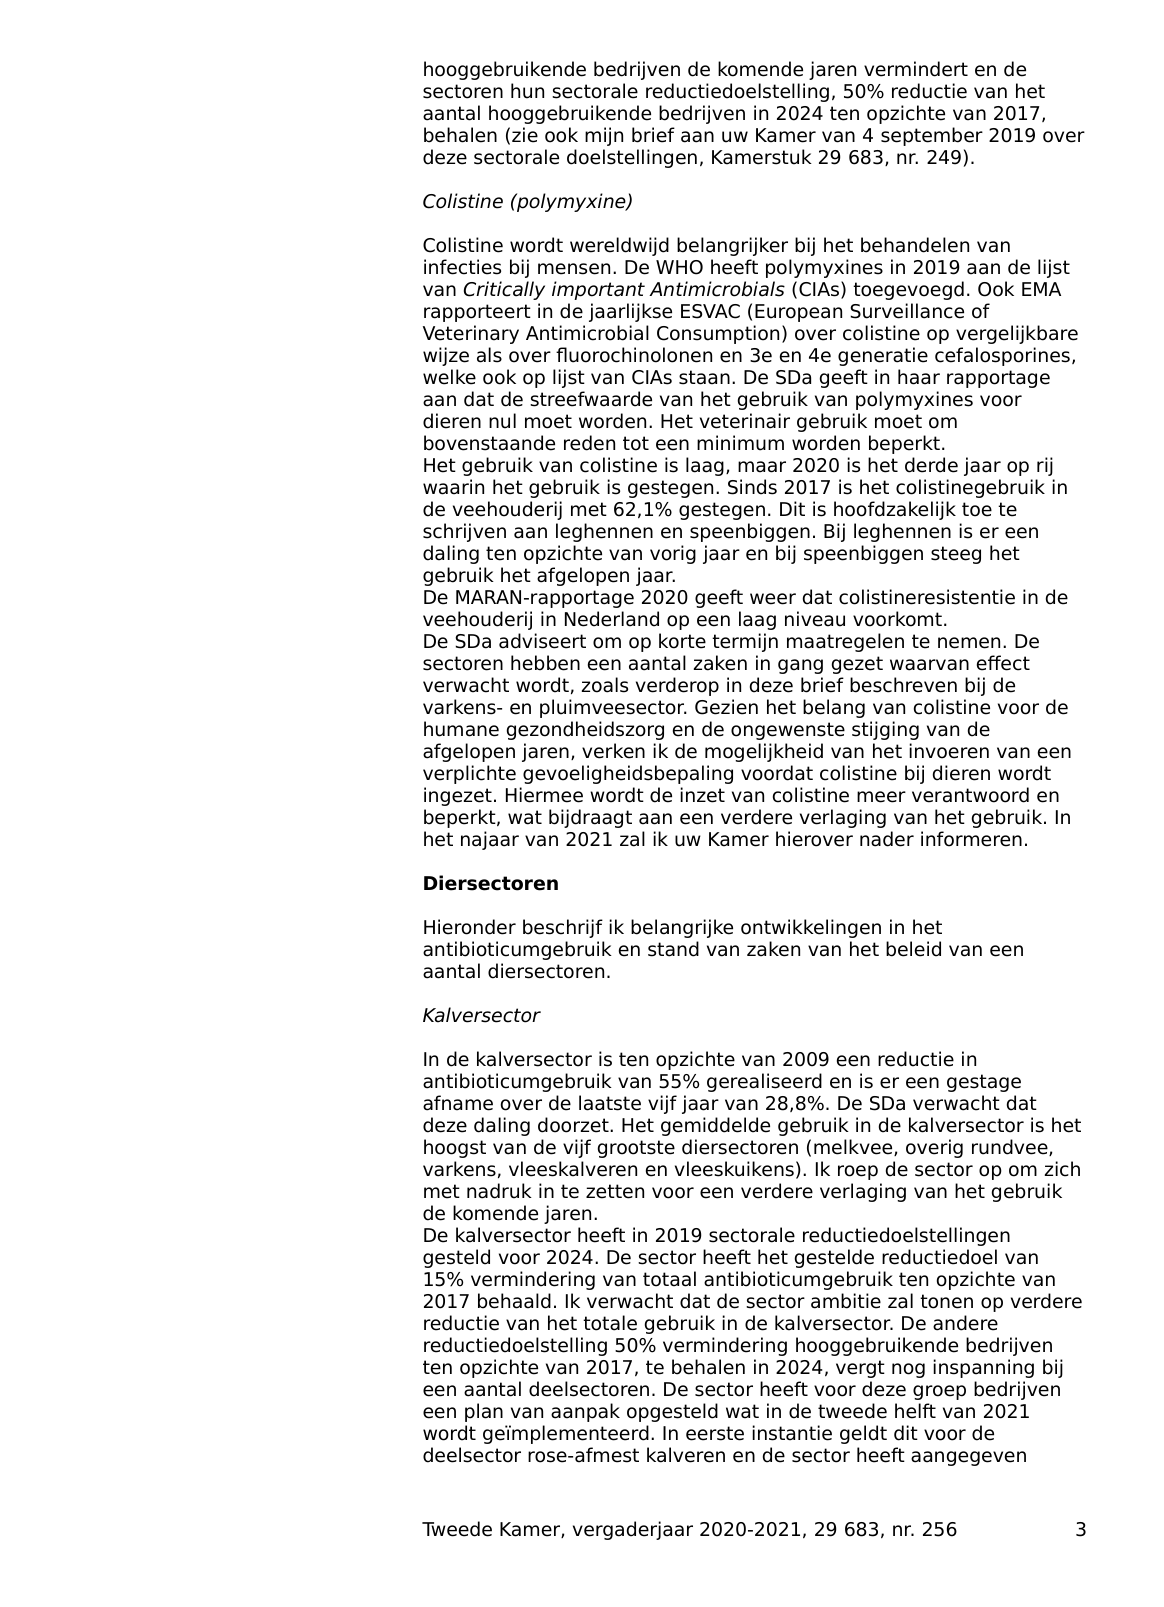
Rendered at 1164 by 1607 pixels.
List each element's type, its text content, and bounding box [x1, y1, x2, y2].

text Colistine wordt wereldwijd belangrijker bij het behandelen van infecties bij mensen. De WHO heeft polymyxines in 2019 aan de lijst van Critically important Antimicrobials (CIAs) toegevoegd. Ook EMA rapporteert in de jaarlijkse ESVAC (European Surveillance of Veterinary Antimicrobial Consumption) over colistine op vergelijkbare wijze als over fluorochinolonen en 3e en 4e generatie cefalosporines, welke ook op lijst van CIAs staan. De SDa geeft in haar rapportage aan dat de streefwaarde van het gebruik van polymyxines voor dieren nul moet worden. Het veterinair gebruik moet om bovenstaande reden tot een minimum worden beperkt. [422, 235, 1087, 455]
subtitle Diersectoren [422, 873, 1087, 895]
subtitle Kalversector [422, 1005, 1087, 1027]
text Hieronder beschrijf ik belangrijke ontwikkelingen in het antibioticumgebruik en stand van zaken van het beleid van een aantal diersectoren. [422, 917, 1087, 983]
text In de kalversector is ten opzichte van 2009 een reductie in antibioticumgebruik van 55% gerealiseerd en is er een gestage afname over de laatste vijf jaar van 28,8%. De SDa verwacht dat deze daling doorzet. Het gemiddelde gebruik in de kalversector is het hoogst van de vijf grootste diersectoren (melkvee, overig rundvee, varkens, vleeskalveren en vleeskuikens). Ik roep de sector op om zich met nadruk in te zetten voor een verdere verlaging van het gebruik de komende jaren. [422, 1049, 1087, 1225]
subtitle Colistine (polymyxine) [422, 191, 1087, 213]
text Het gebruik van colistine is laag, maar 2020 is het derde jaar op rij waarin het gebruik is gestegen. Sinds 2017 is het colistinegebruik in de veehouderij met 62,1% gestegen. Dit is hoofdzakelijk toe te schrijven aan leghennen en speenbiggen. Bij leghennen is er een daling ten opzichte van vorig jaar en bij speenbiggen steeg het gebruik het afgelopen jaar. [422, 455, 1087, 587]
text hooggebruikende bedrijven de komende jaren vermindert en de sectoren hun sectorale reductiedoelstelling, 50% reductie van het aantal hooggebruikende bedrijven in 2024 ten opzichte van 2017, behalen (zie ook mijn brief aan uw Kamer van 4 september 2019 over deze sectorale doelstellingen, Kamerstuk 29 683, nr. 249). [422, 59, 1087, 169]
text De MARAN-rapportage 2020 geeft weer dat colistineresistentie in de veehouderij in Nederland op een laag niveau voorkomt. [422, 587, 1087, 631]
text De SDa adviseert om op korte termijn maatregelen te nemen. De sectoren hebben een aantal zaken in gang gezet waarvan effect verwacht wordt, zoals verderop in deze brief beschreven bij de varkens- en pluimveesector. Gezien het belang van colistine voor de humane gezondheidszorg en de ongewenste stijging van de afgelopen jaren, verken ik de mogelijkheid van het invoeren van een verplichte gevoeligheidsbepaling voordat colistine bij dieren wordt ingezet. Hiermee wordt de inzet van colistine meer verantwoord en beperkt, wat bijdraagt aan een verdere verlaging van het gebruik. In het najaar van 2021 zal ik uw Kamer hierover nader informeren. [422, 631, 1087, 851]
text De kalversector heeft in 2019 sectorale reductiedoelstellingen gesteld voor 2024. De sector heeft het gestelde reductiedoel van 15% vermindering van totaal antibioticumgebruik ten opzichte van 2017 behaald. Ik verwacht dat de sector ambitie zal tonen op verdere reductie van het totale gebruik in de kalversector. De andere reductiedoelstelling 50% vermindering hooggebruikende bedrijven ten opzichte van 2017, te behalen in 2024, vergt nog inspanning bij een aantal deelsectoren. De sector heeft voor deze groep bedrijven een plan van aanpak opgesteld wat in de tweede helft van 2021 wordt geïmplementeerd. In eerste instantie geldt dit voor de deelsector rose-afmest kalveren en de sector heeft aangegeven [422, 1225, 1087, 1467]
